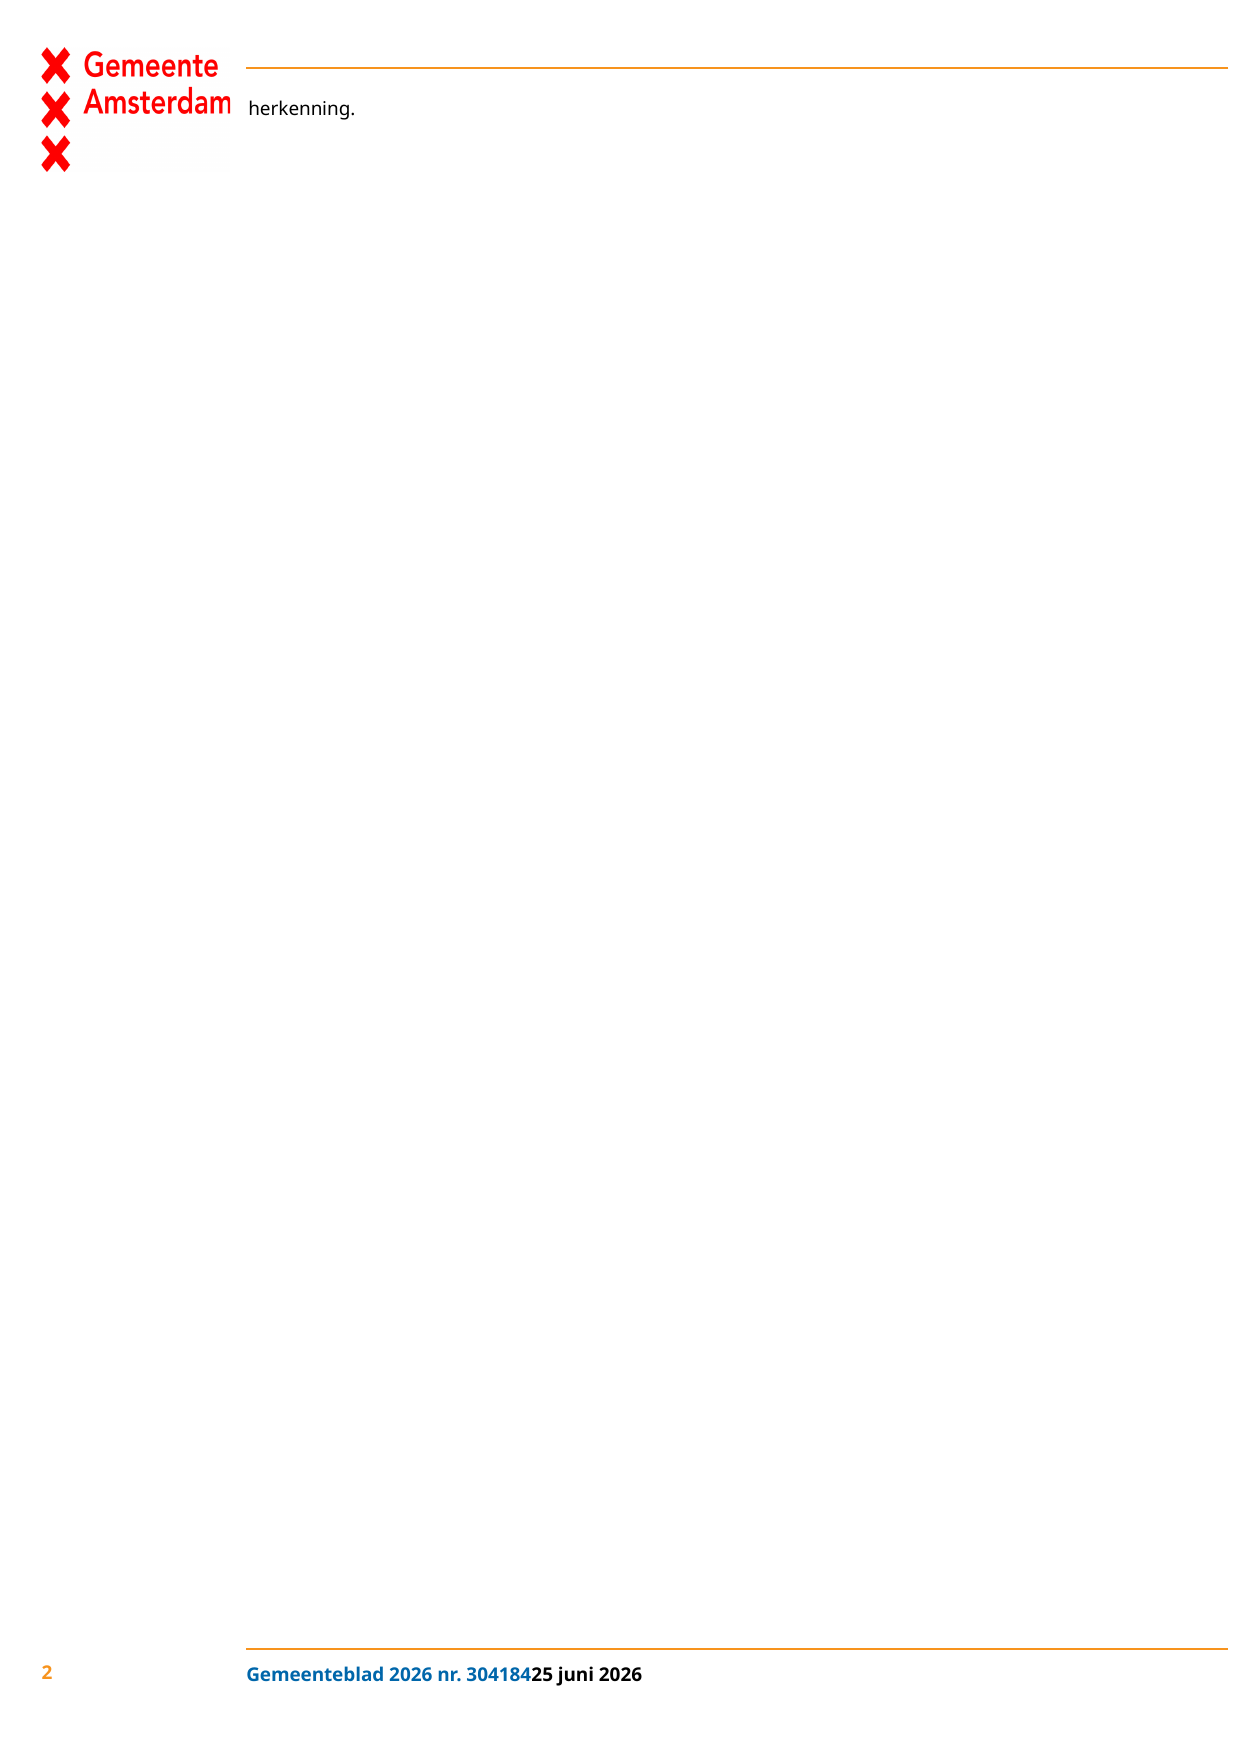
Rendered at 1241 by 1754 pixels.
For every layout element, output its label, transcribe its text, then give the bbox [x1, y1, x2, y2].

picture [41, 47, 231, 172]
text herkenning. [248, 95, 1152, 121]
